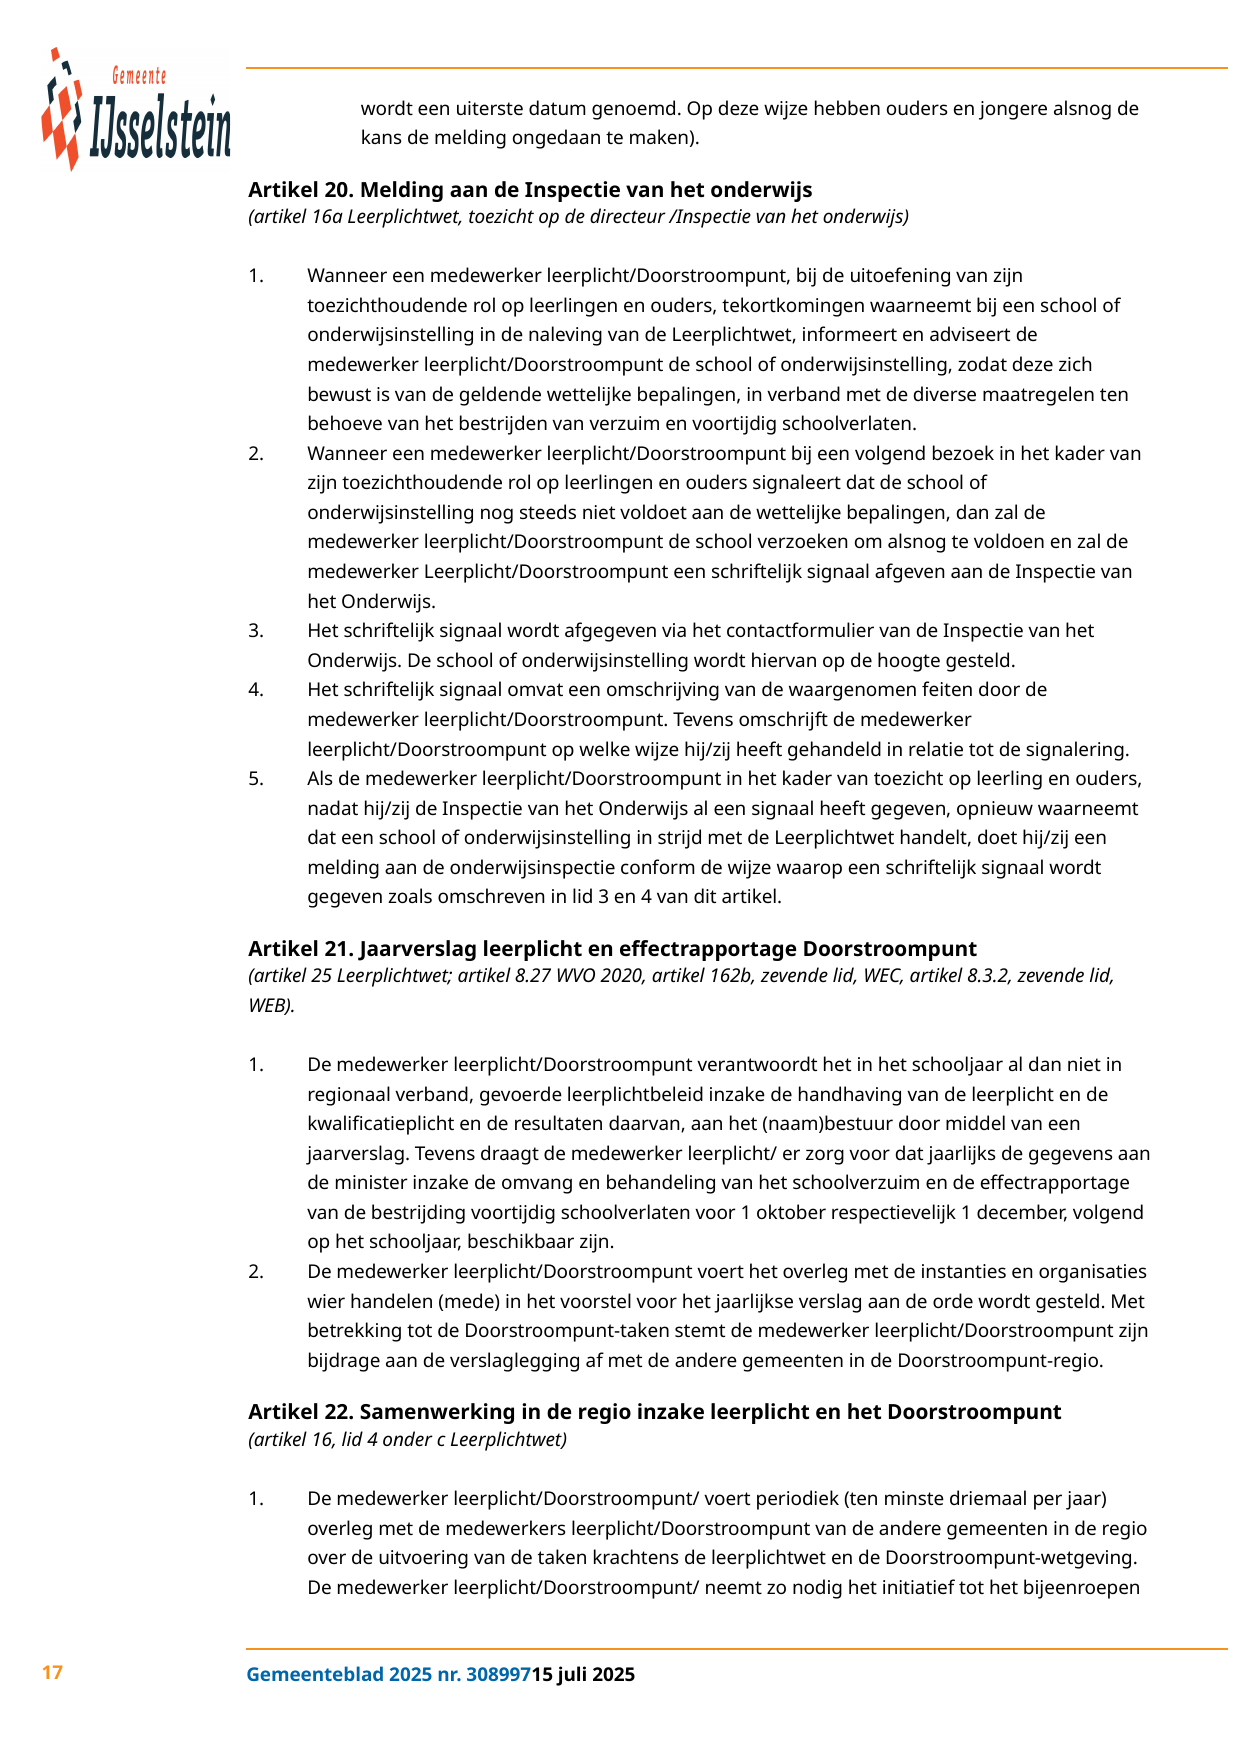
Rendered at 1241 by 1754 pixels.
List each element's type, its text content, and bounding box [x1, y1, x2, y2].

list De medewerker leerplicht/Doorstroompunt verantwoordt het in het schooljaar al dan niet in regionaal verband, gevoerde leerplichtbeleid inzake de handhaving van de leerplicht en de kwalificatieplicht en de resultaten daarvan, aan het (naam)bestuur door middel van een jaarverslag. Tevens draagt de medewerker leerplicht/ er zorg voor dat jaarlijks de gegevens aan de minister inzake de omvang en behandeling van het schoolverzuim en de effectrapportage van de bestrijding voortijdig schoolverlaten voor 1 oktober respectievelijk 1 december, volgend op het schooljaar, beschikbaar zijn. [248, 1051, 1152, 1254]
list Het schriftelijk signaal omvat een omschrijving van de waargenomen feiten door de medewerker leerplicht/Doorstroompunt. Tevens omschrijft de medewerker leerplicht/Doorstroompunt op welke wijze hij/zij heeft gehandeld in relatie tot de signalering. [248, 677, 1152, 761]
list De medewerker leerplicht/Doorstroompunt voert het overleg met de instanties en organisaties wier handelen (mede) in het voorstel voor het jaarlijkse verslag aan de orde wordt gesteld. Met betrekking tot de Doorstroompunt-taken stemt de medewerker leerplicht/Doorstroompunt zijn bijdrage aan de verslaglegging af met de andere gemeenten in de Doorstroompunt-regio. [248, 1258, 1152, 1373]
picture [41, 47, 231, 172]
list De medewerker leerplicht/Doorstroompunt/ voert periodiek (ten minste driemaal per jaar) overleg met de medewerkers leerplicht/Doorstroompunt van de andere gemeenten in de regio over de uitvoering van de taken krachtens de leerplichtwet en de Doorstroompunt-wetgeving. De medewerker leerplicht/Doorstroompunt/ neemt zo nodig het initiatief tot het bijeenroepen [248, 1485, 1152, 1599]
list Het schriftelijk signaal wordt afgegeven via het contactformulier van de Inspectie van het Onderwijs. De school of onderwijsinstelling wordt hiervan op de hoogte gesteld. [248, 617, 1152, 673]
text (artikel 25 Leerplichtwet; artikel 8.27 WVO 2020, artikel 162b, zevende lid, WEC, artikel 8.3.2, zevende lid, WEB). [248, 962, 1152, 1018]
list wordt een uiterste datum genoemd. Op deze wijze hebben ouders en jongere alsnog de kans de melding ongedaan te maken). [323, 95, 1152, 150]
list Als de medewerker leerplicht/Doorstroompunt in het kader van toezicht op leerling en ouders, nadat hij/zij de Inspectie van het Onderwijs al een signaal heeft gegeven, opnieuw waarneemt dat een school of onderwijsinstelling in strijd met de Leerplichtwet handelt, doet hij/zij een melding aan de onderwijsinspectie conform de wijze waarop een schriftelijk signaal wordt gegeven zoals omschreven in lid 3 en 4 van dit artikel. [248, 765, 1152, 909]
list Wanneer een medewerker leerplicht/Doorstroompunt, bij de uitoefening van zijn toezichthoudende rol op leerlingen en ouders, tekortkomingen waarneemt bij een school of onderwijsinstelling in de naleving van de Leerplichtwet, informeert en adviseert de medewerker leerplicht/Doorstroompunt de school of onderwijsinstelling, zodat deze zich bewust is van de geldende wettelijke bepalingen, in verband met de diverse maatregelen ten behoeve van het bestrijden van verzuim en voortijdig schoolverlaten. [248, 262, 1152, 436]
text Artikel 22. Samenwerking in de regio inzake leerplicht en het Doorstroompunt [248, 1397, 1152, 1426]
text (artikel 16, lid 4 onder c Leerplichtwet) [248, 1426, 1152, 1452]
list Wanneer een medewerker leerplicht/Doorstroompunt bij een volgend bezoek in het kader van zijn toezichthoudende rol op leerlingen en ouders signaleert dat de school of onderwijsinstelling nog steeds niet voldoet aan de wettelijke bepalingen, dan zal de medewerker leerplicht/Doorstroompunt de school verzoeken om alsnog te voldoen en zal de medewerker Leerplicht/Doorstroompunt een schriftelijk signaal afgeven aan de Inspectie van het Onderwijs. [248, 440, 1152, 613]
text Artikel 20. Melding aan de Inspectie van het onderwijs [248, 175, 1152, 203]
text Artikel 21. Jaarverslag leerplicht en effectrapportage Doorstroompunt [248, 934, 1152, 962]
text (artikel 16a Leerplichtwet, toezicht op de directeur /Inspectie van het onderwijs) [248, 203, 1152, 229]
